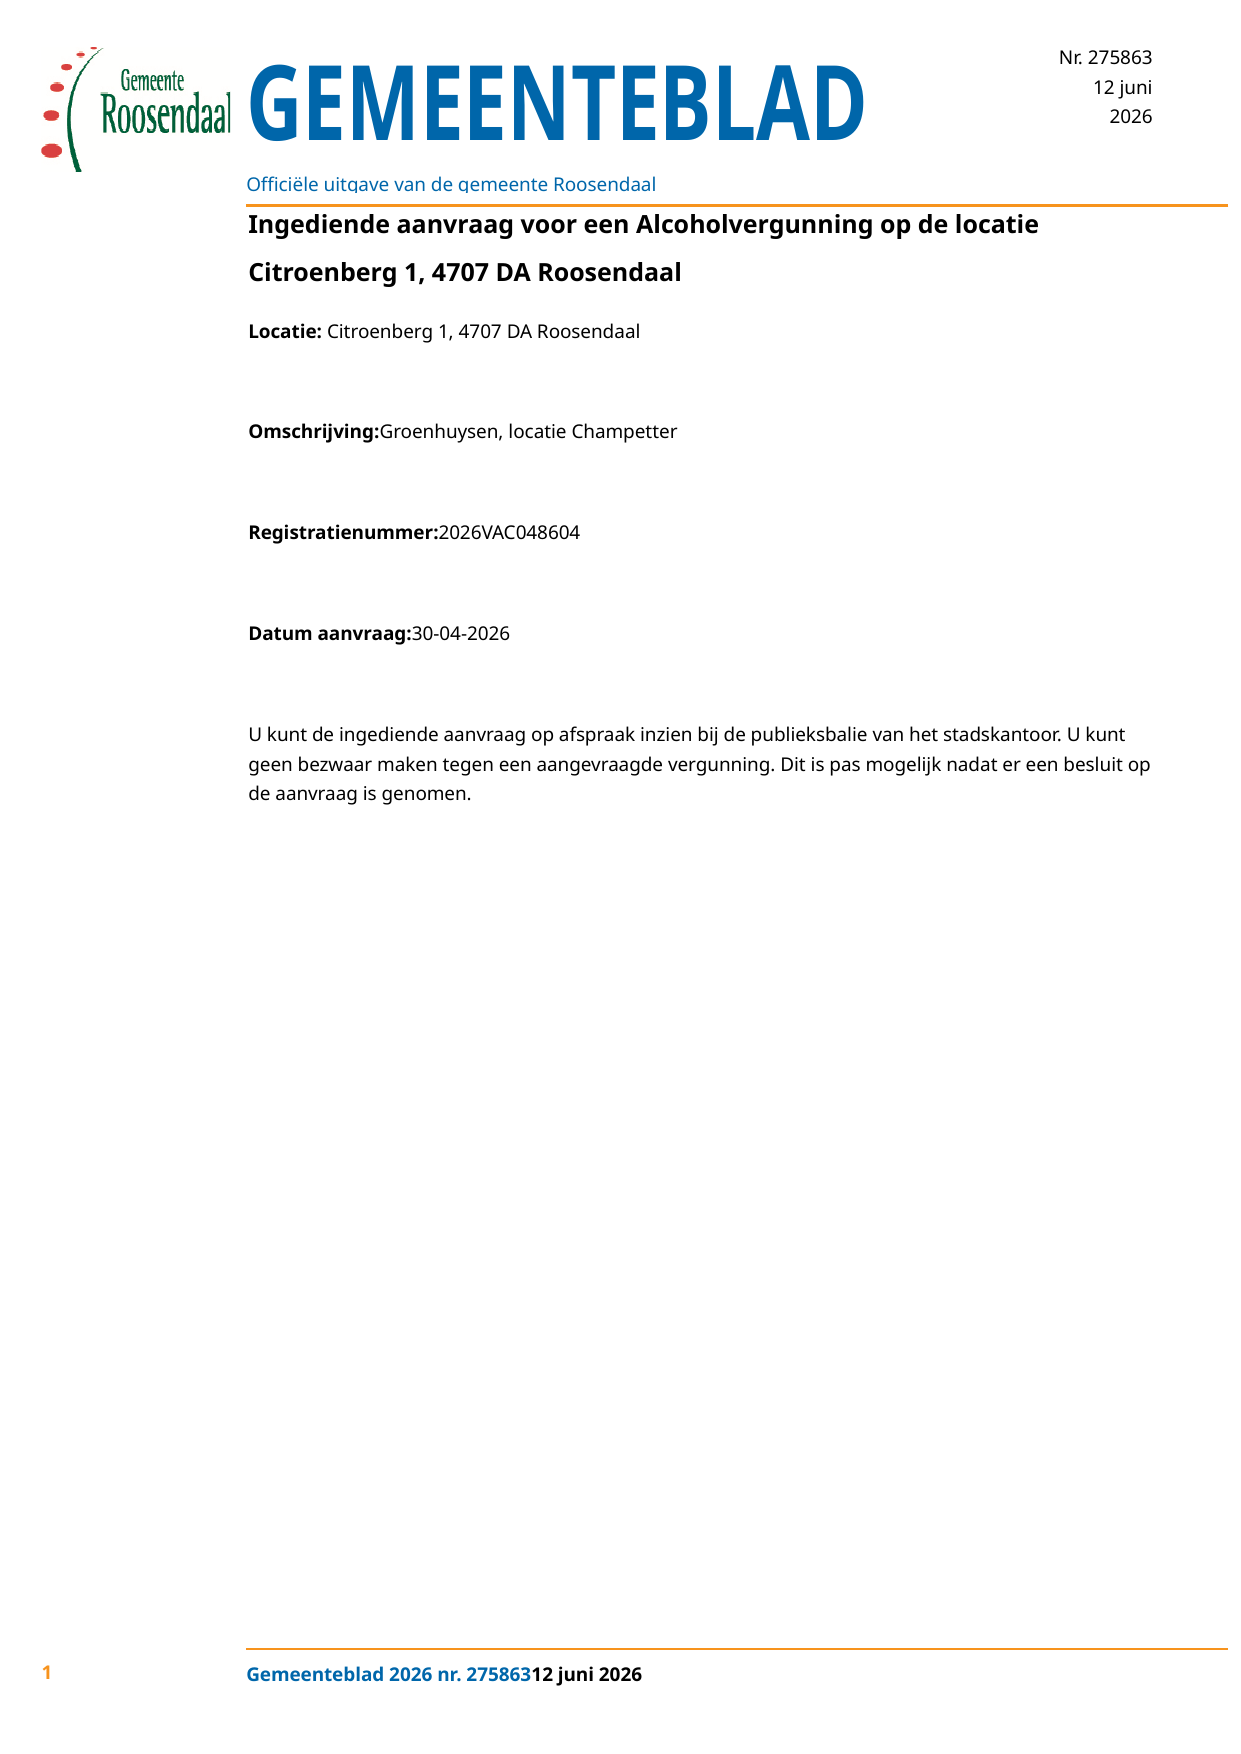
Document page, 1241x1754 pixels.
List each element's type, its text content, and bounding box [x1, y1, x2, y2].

text Ingediende aanvraag voor een Alcoholvergunning op de locatie Citroenberg 1, 4707 DA Roosendaal [248, 207, 1152, 288]
text Locatie: Citroenberg 1, 4707 DA Roosendaal [248, 318, 1152, 344]
picture [41, 47, 231, 172]
text Omschrijving:Groenhuysen, locatie Champetter [248, 419, 1152, 444]
text Registratienummer:2026VAC048604 [248, 519, 1152, 545]
text Datum aanvraag:30-04-2026 [248, 620, 1152, 646]
text U kunt de ingediende aanvraag op afspraak inzien bij de publieksbalie van het stadskantoor. U kunt geen bezwaar maken tegen een aangevraagde vergunning. Dit is pas mogelijk nadat er een besluit op de aanvraag is genomen. [248, 721, 1152, 806]
